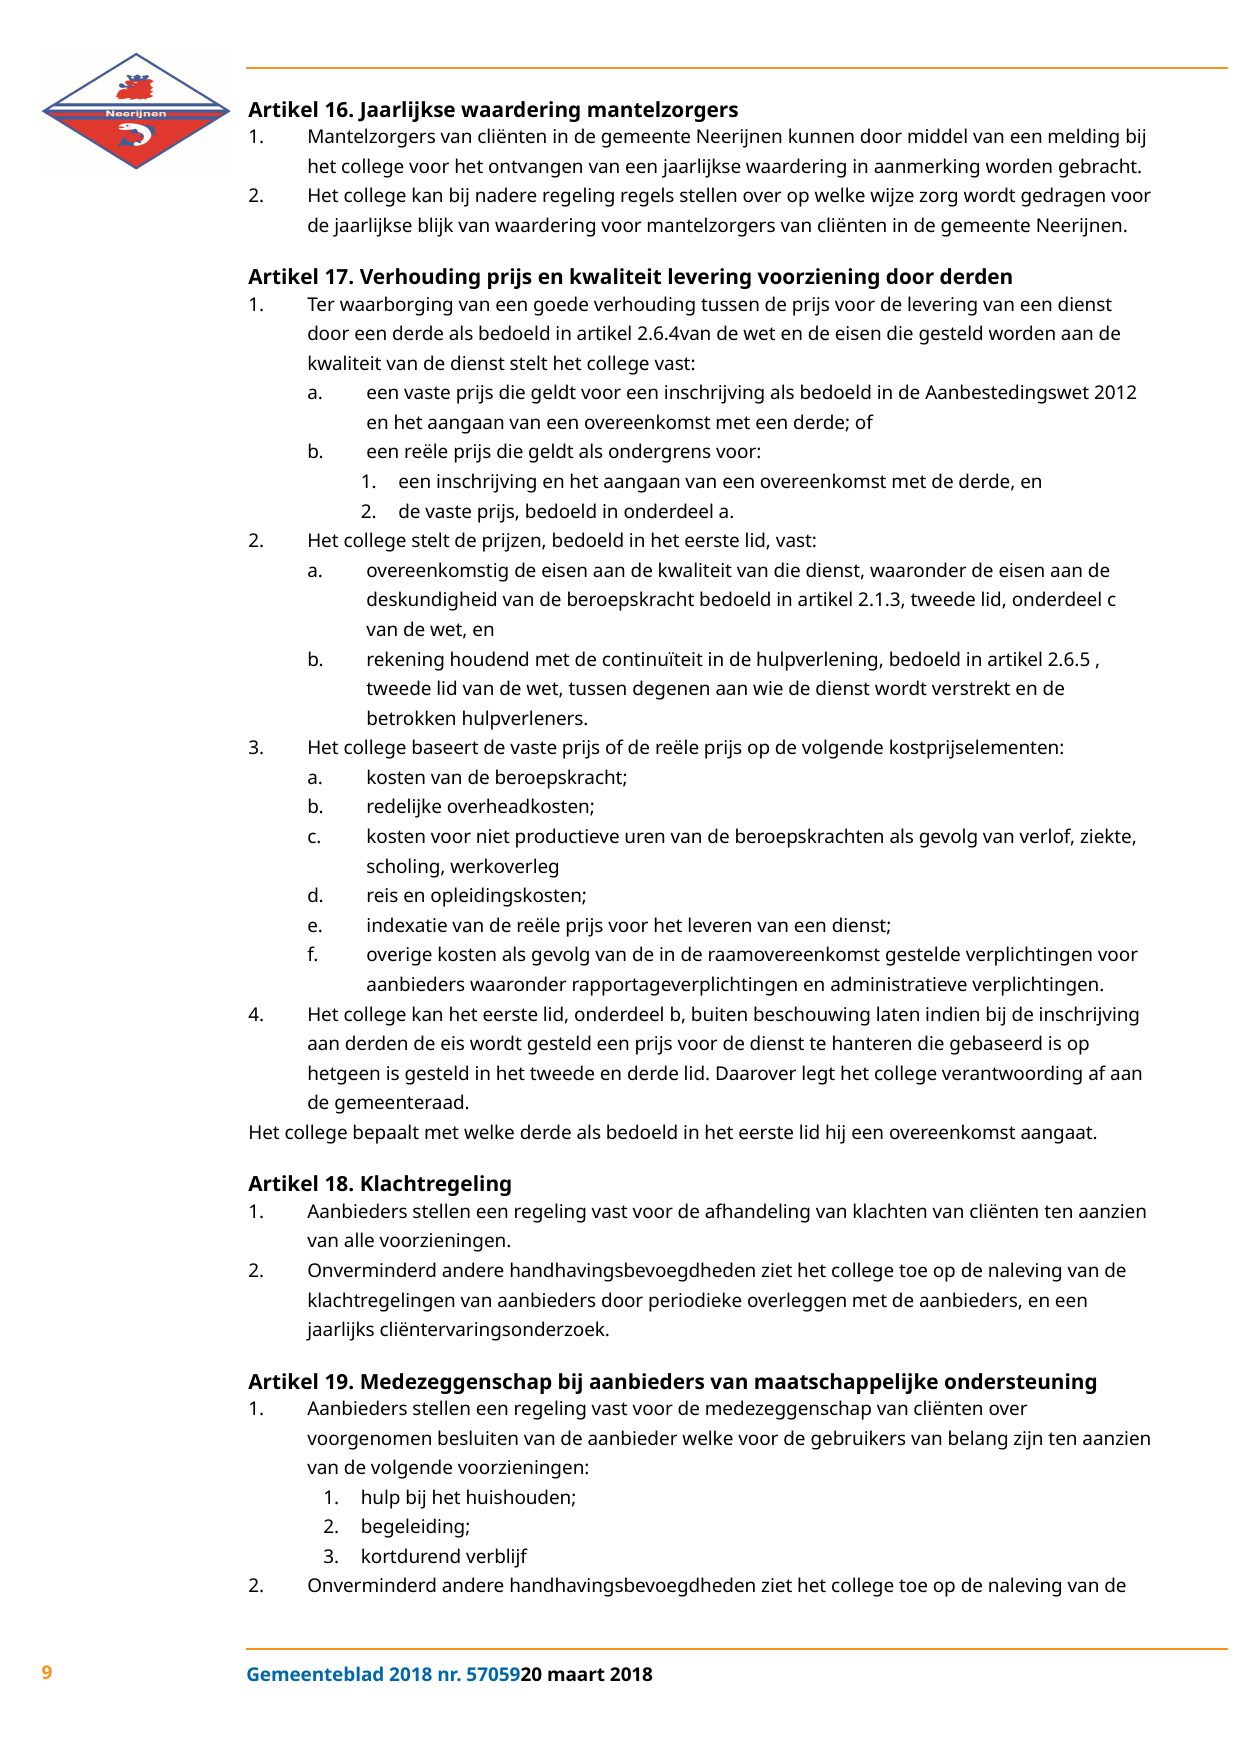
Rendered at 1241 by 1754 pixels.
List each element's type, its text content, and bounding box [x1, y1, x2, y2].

list begeleiding; [323, 1513, 1152, 1539]
list hulp bij het huishouden; [323, 1484, 1152, 1510]
text Artikel 17. Verhouding prijs en kwaliteit levering voorziening door derden [248, 262, 1152, 291]
list Het college baseert de vaste prijs of de reële prijs op de volgende kostprijselementen: [248, 734, 1152, 760]
list een vaste prijs die geldt voor een inschrijving als bedoeld in de Aanbestedingswet 2012 en het aangaan van een overeenkomst met een derde; of [307, 379, 1152, 435]
list een inschrijving en het aangaan van een overeenkomst met de derde, en [361, 468, 1152, 494]
list kosten voor niet productieve uren van de beroepskrachten als gevolg van verlof, ziekte, scholing, werkoverleg [307, 823, 1152, 879]
list Het college stelt de prijzen, bedoeld in het eerste lid, vast: [248, 527, 1152, 553]
text Artikel 18. Klachtregeling [248, 1169, 1152, 1198]
list Aanbieders stellen een regeling vast voor de afhandeling van klachten van cliënten ten aanzien van alle voorzieningen. [248, 1198, 1152, 1253]
list kosten van de beroepskracht; [307, 764, 1152, 790]
text Het college bepaalt met welke derde als bedoeld in het eerste lid hij een overeenkomst aangaat. [248, 1119, 1152, 1145]
list redelijke overheadkosten; [307, 794, 1152, 819]
text Artikel 19. Medezeggenschap bij aanbieders van maatschappelijke ondersteuning [248, 1367, 1152, 1395]
list Onverminderd andere handhavingsbevoegdheden ziet het college toe op de naleving van de klachtregelingen van aanbieders door periodieke overleggen met de aanbieders, en een jaarlijks cliëntervaringsonderzoek. [248, 1257, 1152, 1342]
picture [41, 47, 231, 172]
list Ter waarborging van een goede verhouding tussen de prijs voor de levering van een dienst door een derde als bedoeld in artikel 2.6.4van de wet en de eisen die gesteld worden aan de kwaliteit van de dienst stelt het college vast: [248, 291, 1152, 376]
list de vaste prijs, bedoeld in onderdeel a. [361, 498, 1152, 524]
list overige kosten als gevolg van de in de raamovereenkomst gestelde verplichtingen voor aanbieders waaronder rapportageverplichtingen en administratieve verplichtingen. [307, 942, 1152, 997]
list indexatie van de reële prijs voor het leveren van een dienst; [307, 912, 1152, 938]
list Aanbieders stellen een regeling vast voor de medezeggenschap van cliënten over voorgenomen besluiten van de aanbieder welke voor de gebruikers van belang zijn ten aanzien van de volgende voorzieningen: [248, 1395, 1152, 1480]
text Artikel 16. Jaarlijkse waardering mantelzorgers [248, 95, 1152, 123]
list Het college kan het eerste lid, onderdeel b, buiten beschouwing laten indien bij de inschrijving aan derden de eis wordt gesteld een prijs voor de dienst te hanteren die gebaseerd is op hetgeen is gesteld in het tweede en derde lid. Daarover legt het college verantwoording af aan de gemeenteraad. [248, 1001, 1152, 1115]
list Onverminderd andere handhavingsbevoegdheden ziet het college toe op de naleving van de [248, 1573, 1152, 1598]
list kortdurend verblijf [323, 1543, 1152, 1569]
list een reële prijs die geldt als ondergrens voor: [307, 439, 1152, 464]
list reis en opleidingskosten; [307, 882, 1152, 908]
list Het college kan bij nadere regeling regels stellen over op welke wijze zorg wordt gedragen voor de jaarlijkse blijk van waardering voor mantelzorgers van cliënten in de gemeente Neerijnen. [248, 182, 1152, 238]
list Mantelzorgers van cliënten in de gemeente Neerijnen kunnen door middel van een melding bij het college voor het ontvangen van een jaarlijkse waardering in aanmerking worden gebracht. [248, 123, 1152, 178]
list rekening houdend met de continuïteit in de hulpverlening, bedoeld in artikel 2.6.5 , tweede lid van de wet, tussen degenen aan wie de dienst wordt verstrekt en de betrokken hulpverleners. [307, 646, 1152, 731]
list overeenkomstig de eisen aan de kwaliteit van die dienst, waaronder de eisen aan de deskundigheid van de beroepskracht bedoeld in artikel 2.1.3, tweede lid, onderdeel c van de wet, en [307, 557, 1152, 642]
